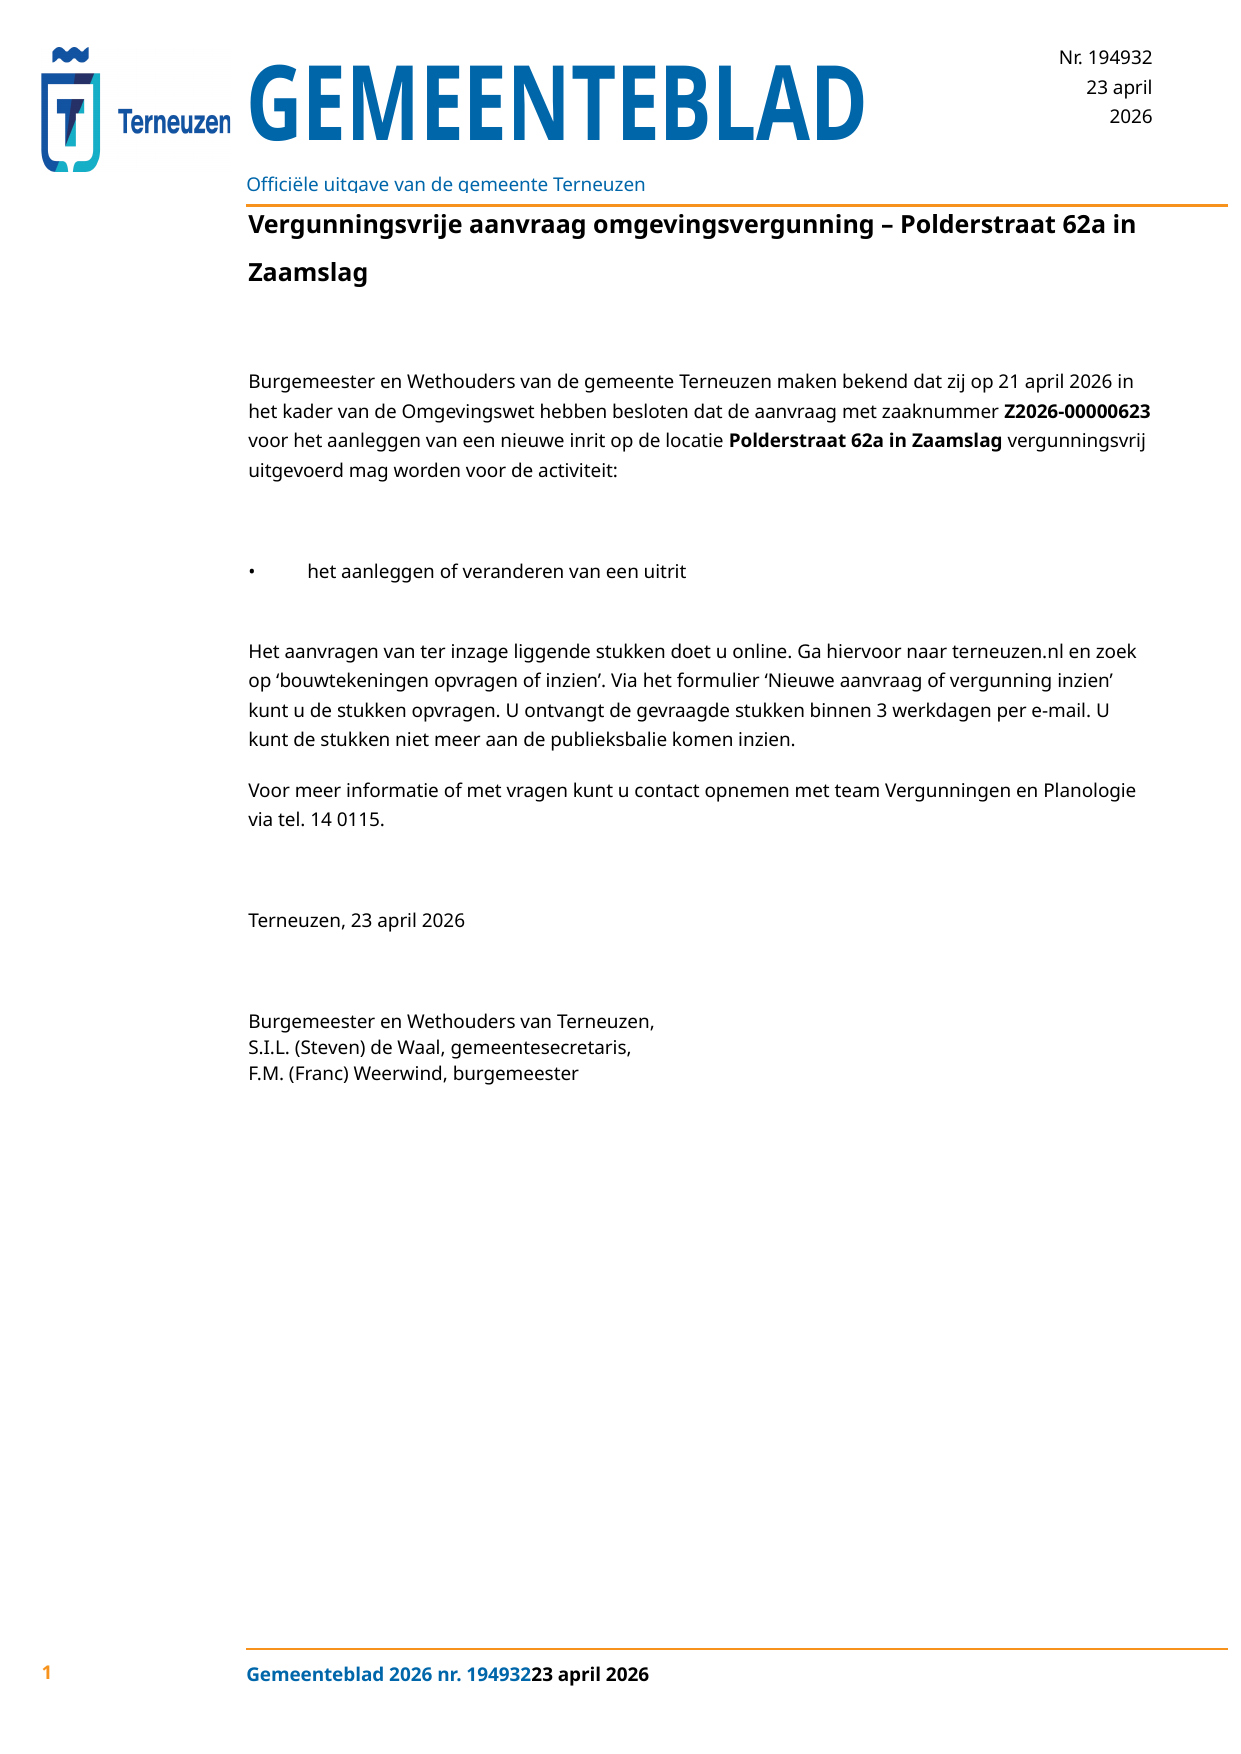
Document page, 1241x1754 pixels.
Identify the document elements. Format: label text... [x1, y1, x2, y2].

text Terneuzen, 23 april 2026 [248, 907, 1152, 933]
text Vergunningsvrije aanvraag omgevingsvergunning – Polderstraat 62a in Zaamslag [248, 207, 1152, 288]
text Het aanvragen van ter inzage liggende stukken doet u online. Ga hiervoor naar terneuzen.nl en zoek op ‘bouwtekeningen opvragen of inzien’. Via het formulier ‘Nieuwe aanvraag of vergunning inzien’ kunt u de stukken opvragen. U ontvangt de gevraagde stukken binnen 3 werkdagen per e-mail. U kunt de stukken niet meer aan de publieksbalie komen inzien. [248, 638, 1152, 752]
picture [41, 47, 231, 172]
text Burgemeester en Wethouders van de gemeente Terneuzen maken bekend dat zij op 21 april 2026 in het kader van de Omgevingswet hebben besloten dat de aanvraag met zaaknummer Z2026-00000623 voor het aanleggen van een nieuwe inrit op de locatie Polderstraat 62a in Zaamslag vergunningsvrij uitgevoerd mag worden voor de activiteit: [248, 368, 1152, 483]
table_header Burgemeester en Wethouders van Terneuzen, [248, 1009, 1152, 1034]
table_cell F.M. (Franc) Weerwind, burgemeester [248, 1060, 1152, 1086]
list het aanleggen of veranderen van een uitrit [248, 558, 1152, 584]
table_cell S.I.L. (Steven) de Waal, gemeentesecretaris, [248, 1034, 700, 1060]
table_cell [700, 1086, 1152, 1111]
table_cell [700, 1034, 1152, 1060]
text Voor meer informatie of met vragen kunt u contact opnemen met team Vergunningen en Planologie via tel. 14 0115. [248, 777, 1152, 832]
table_cell [248, 1086, 700, 1111]
